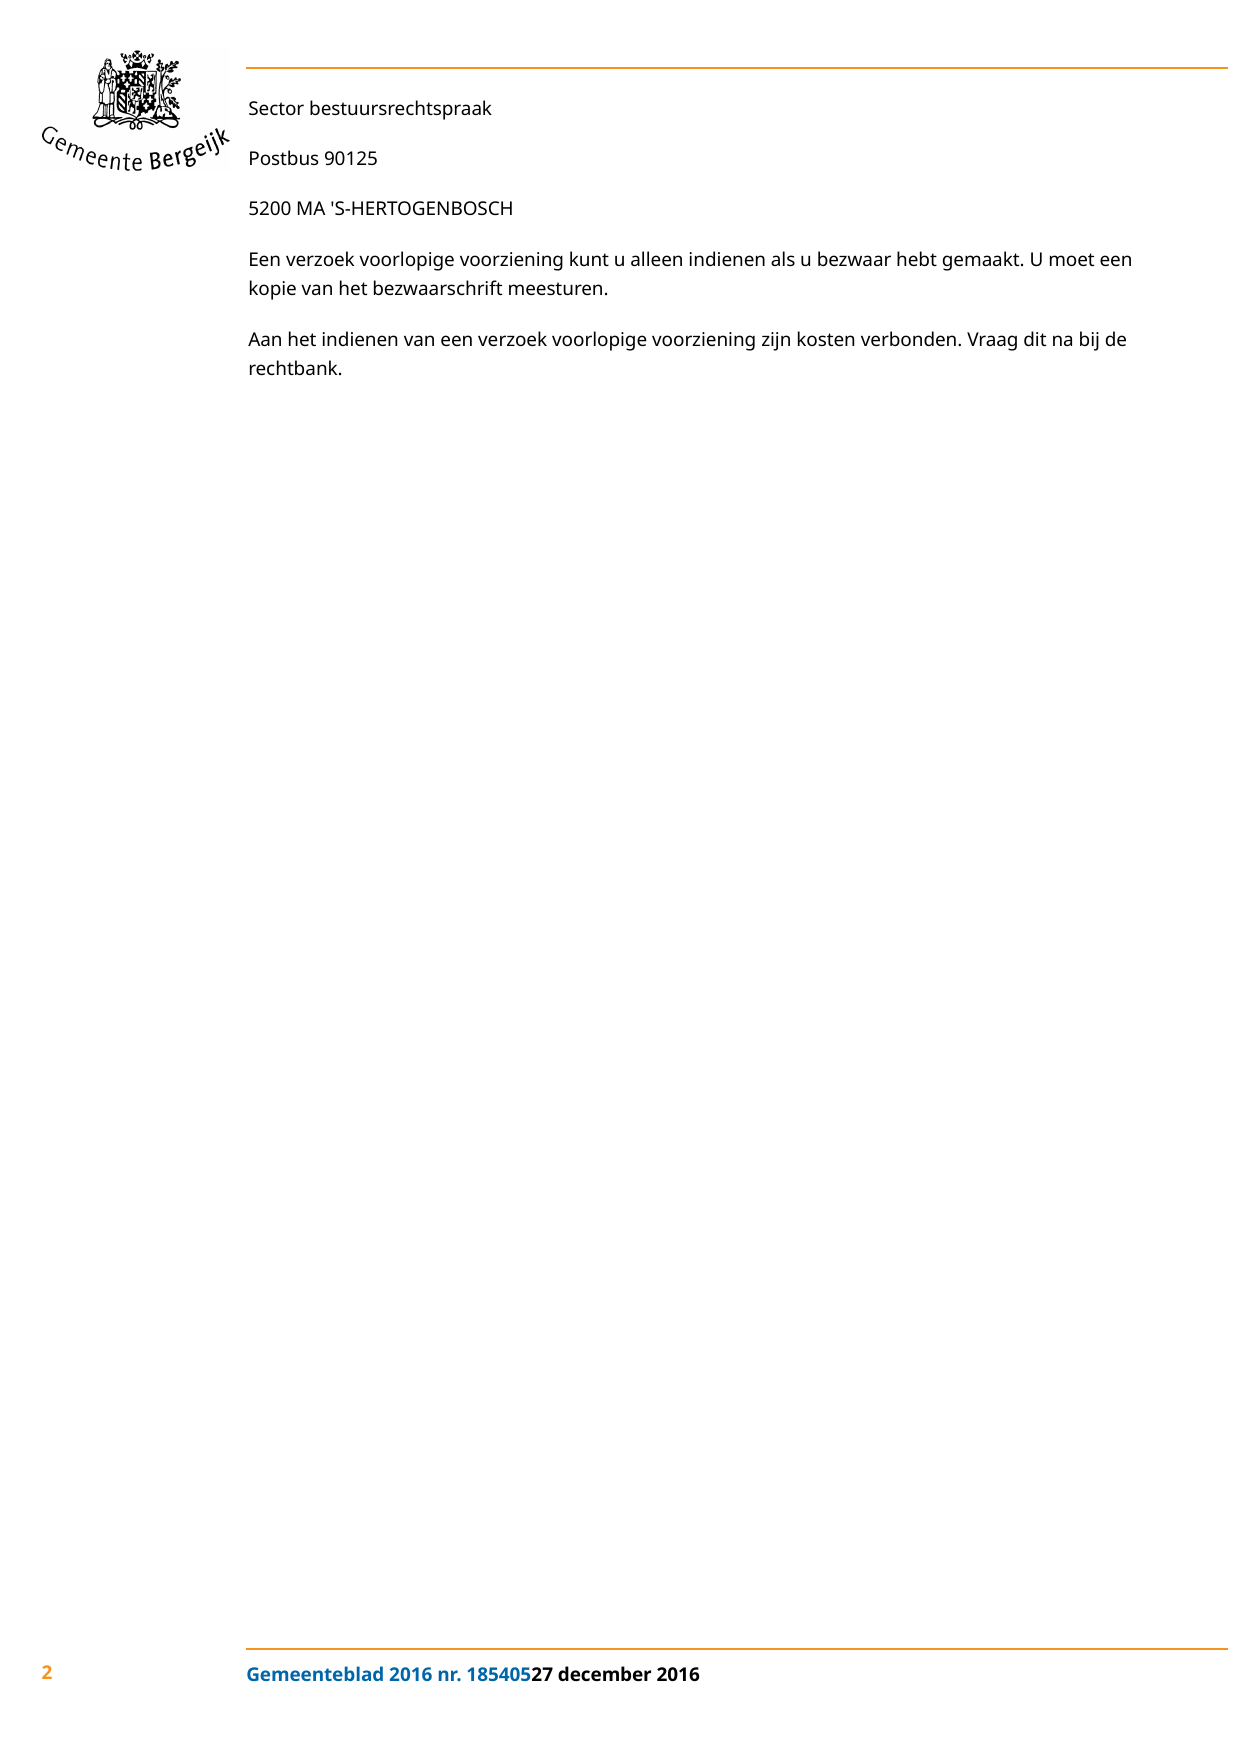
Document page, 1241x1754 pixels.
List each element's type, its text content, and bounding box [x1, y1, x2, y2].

text 5200 MA 'S-HERTOGENBOSCH [248, 196, 1152, 221]
text Een verzoek voorlopige voorziening kunt u alleen indienen als u bezwaar hebt gemaakt. U moet een kopie van het bezwaarschrift meesturen. [248, 246, 1152, 301]
text Aan het indienen van een verzoek voorlopige voorziening zijn kosten verbonden. Vraag dit na bij de rechtbank. [248, 326, 1152, 381]
text Postbus 90125 [248, 145, 1152, 171]
picture [41, 47, 231, 172]
text Sector bestuursrechtspraak [248, 95, 1152, 121]
